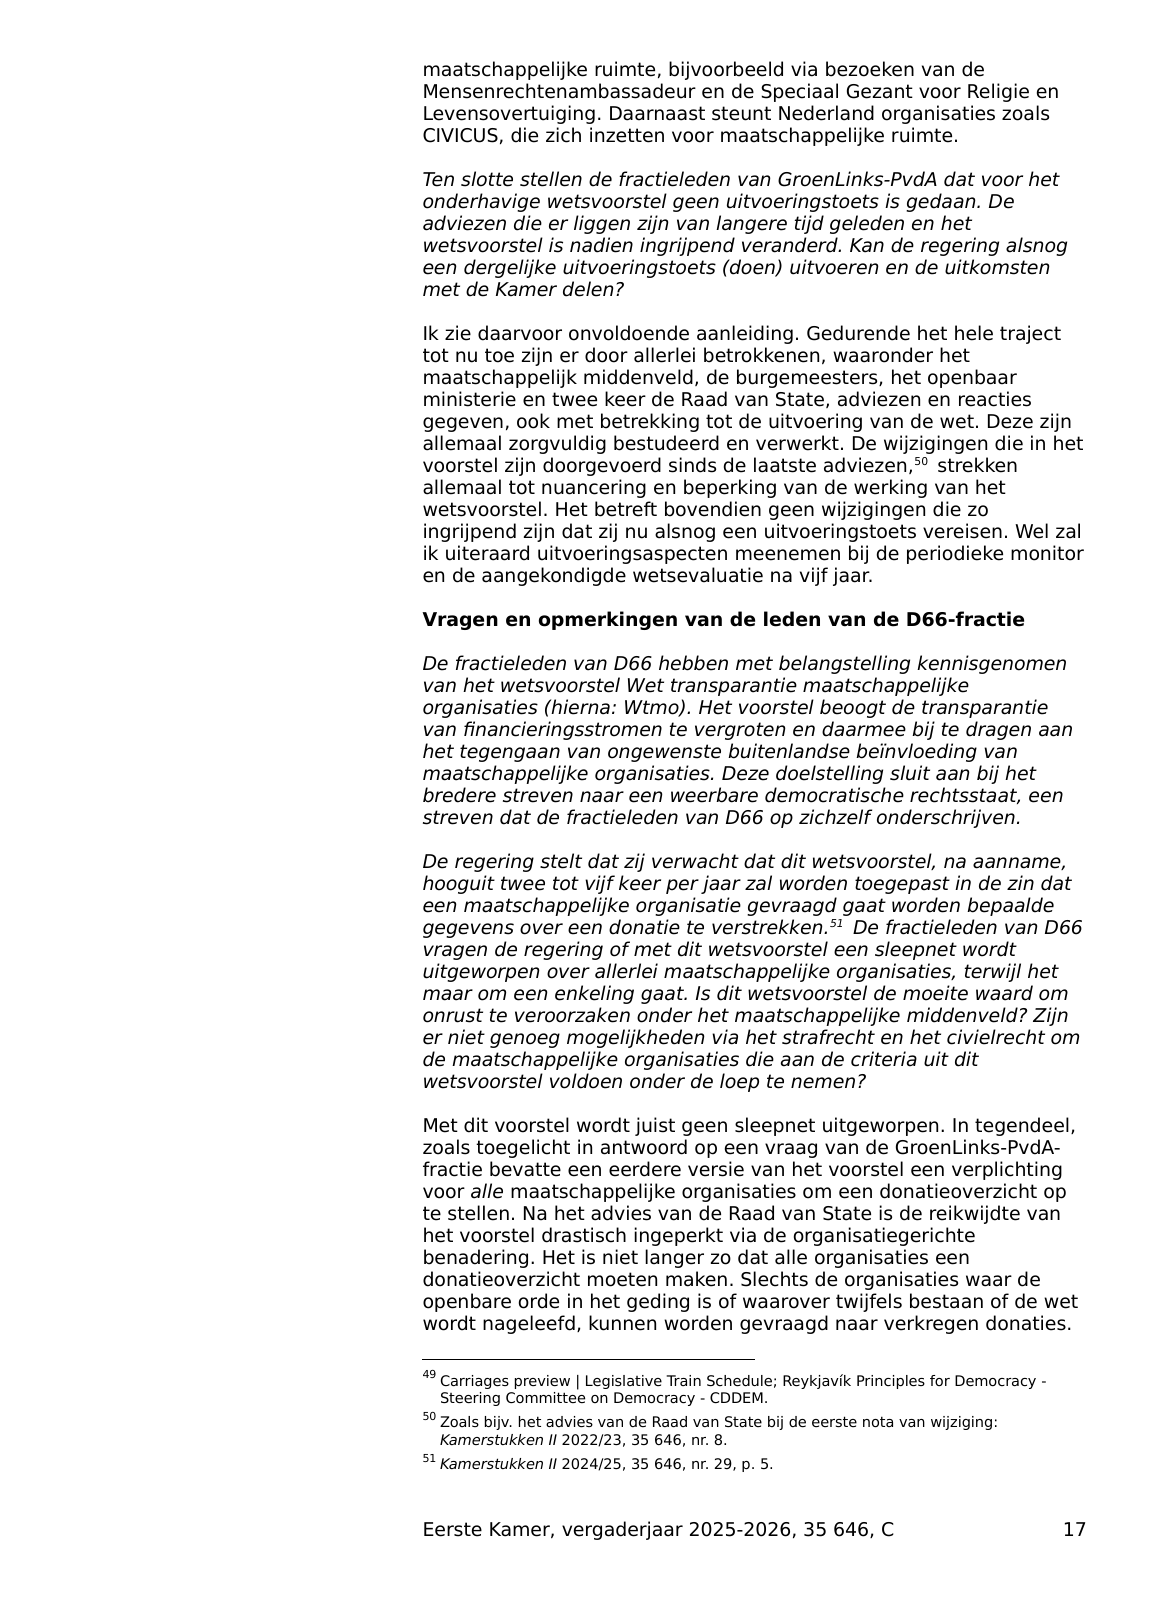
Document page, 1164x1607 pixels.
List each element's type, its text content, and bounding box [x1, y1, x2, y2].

text maatschappelijke ruimte, bijvoorbeeld via bezoeken van de Mensenrechtenambassadeur en de Speciaal Gezant voor Religie en Levensovertuiging. Daarnaast steunt Nederland organisaties zoals CIVICUS, die zich inzetten voor maatschappelijke ruimte. [422, 59, 1087, 147]
text Zoals bijv. het advies van de Raad van State bij de eerste nota van wijziging: Kamerstukken II 2022/23, 35 646, nr. 8. [422, 1410, 1087, 1449]
text Met dit voorstel wordt juist geen sleepnet uitgeworpen. In tegendeel, zoals toegelicht in antwoord op een vraag van de GroenLinks-PvdA-fractie bevatte een eerdere versie van het voorstel een verplichting voor alle maatschappelijke organisaties om een donatieoverzicht op te stellen. Na het advies van de Raad van State is de reikwijdte van het voorstel drastisch ingeperkt via de organisatiegerichte benadering. Het is niet langer zo dat alle organisaties een donatieoverzicht moeten maken. Slechts de organisaties waar de openbare orde in het geding is of waarover twijfels bestaan of de wet wordt nageleefd, kunnen worden gevraagd naar verkregen donaties. [422, 1115, 1087, 1335]
text Carriages preview | Legislative Train Schedule; Reykjavík Principles for Democracy - Steering Committee on Democracy - CDDEM. [422, 1368, 1087, 1407]
text De fractieleden van D66 hebben met belangstelling kennisgenomen van het wetsvoorstel Wet transparantie maatschappelijke organisaties (hierna: Wtmo). Het voorstel beoogt de transparantie van financieringsstromen te vergroten en daarmee bij te dragen aan het tegengaan van ongewenste buitenlandse beïnvloeding van maatschappelijke organisaties. Deze doelstelling sluit aan bij het bredere streven naar een weerbare democratische rechtsstaat, een streven dat de fractieleden van D66 op zichzelf onderschrijven. [422, 653, 1087, 829]
text De regering stelt dat zij verwacht dat dit wetsvoorstel, na aanname, hooguit twee tot vijf keer per jaar zal worden toegepast in de zin dat een maatschappelijke organisatie gevraagd gaat worden bepaalde gegevens over een donatie te verstrekken. De fractieleden van D66 vragen de regering of met dit wetsvoorstel een sleepnet wordt uitgeworpen over allerlei maatschappelijke organisaties, terwijl het maar om een enkeling gaat. Is dit wetsvoorstel de moeite waard om onrust te veroorzaken onder het maatschappelijke middenveld? Zijn er niet genoeg mogelijkheden via het strafrecht en het civielrecht om de maatschappelijke organisaties die aan de criteria uit dit wetsvoorstel voldoen onder de loep te nemen? [422, 851, 1087, 1093]
subtitle Vragen en opmerkingen van de leden van de D66-fractie [422, 609, 1087, 631]
text Ten slotte stellen de fractieleden van GroenLinks-PvdA dat voor het onderhavige wetsvoorstel geen uitvoeringstoets is gedaan. De adviezen die er liggen zijn van langere tijd geleden en het wetsvoorstel is nadien ingrijpend veranderd. Kan de regering alsnog een dergelijke uitvoeringstoets (doen) uitvoeren en de uitkomsten met de Kamer delen? [422, 169, 1087, 301]
text Ik zie daarvoor onvoldoende aanleiding. Gedurende het hele traject tot nu toe zijn er door allerlei betrokkenen, waaronder het maatschappelijk middenveld, de burgemeesters, het openbaar ministerie en twee keer de Raad van State, adviezen en reacties gegeven, ook met betrekking tot de uitvoering van de wet. Deze zijn allemaal zorgvuldig bestudeerd en verwerkt. De wijzigingen die in het voorstel zijn doorgevoerd sinds de laatste adviezen, strekken allemaal tot nuancering en beperking van de werking van het wetsvoorstel. Het betreft bovendien geen wijzigingen die zo ingrijpend zijn dat zij nu alsnog een uitvoeringstoets vereisen. Wel zal ik uiteraard uitvoeringsaspecten meenemen bij de periodieke monitor en de aangekondigde wetsevaluatie na vijf jaar. [422, 323, 1087, 587]
text Kamerstukken II 2024/25, 35 646, nr. 29, p. 5. [422, 1452, 1087, 1474]
